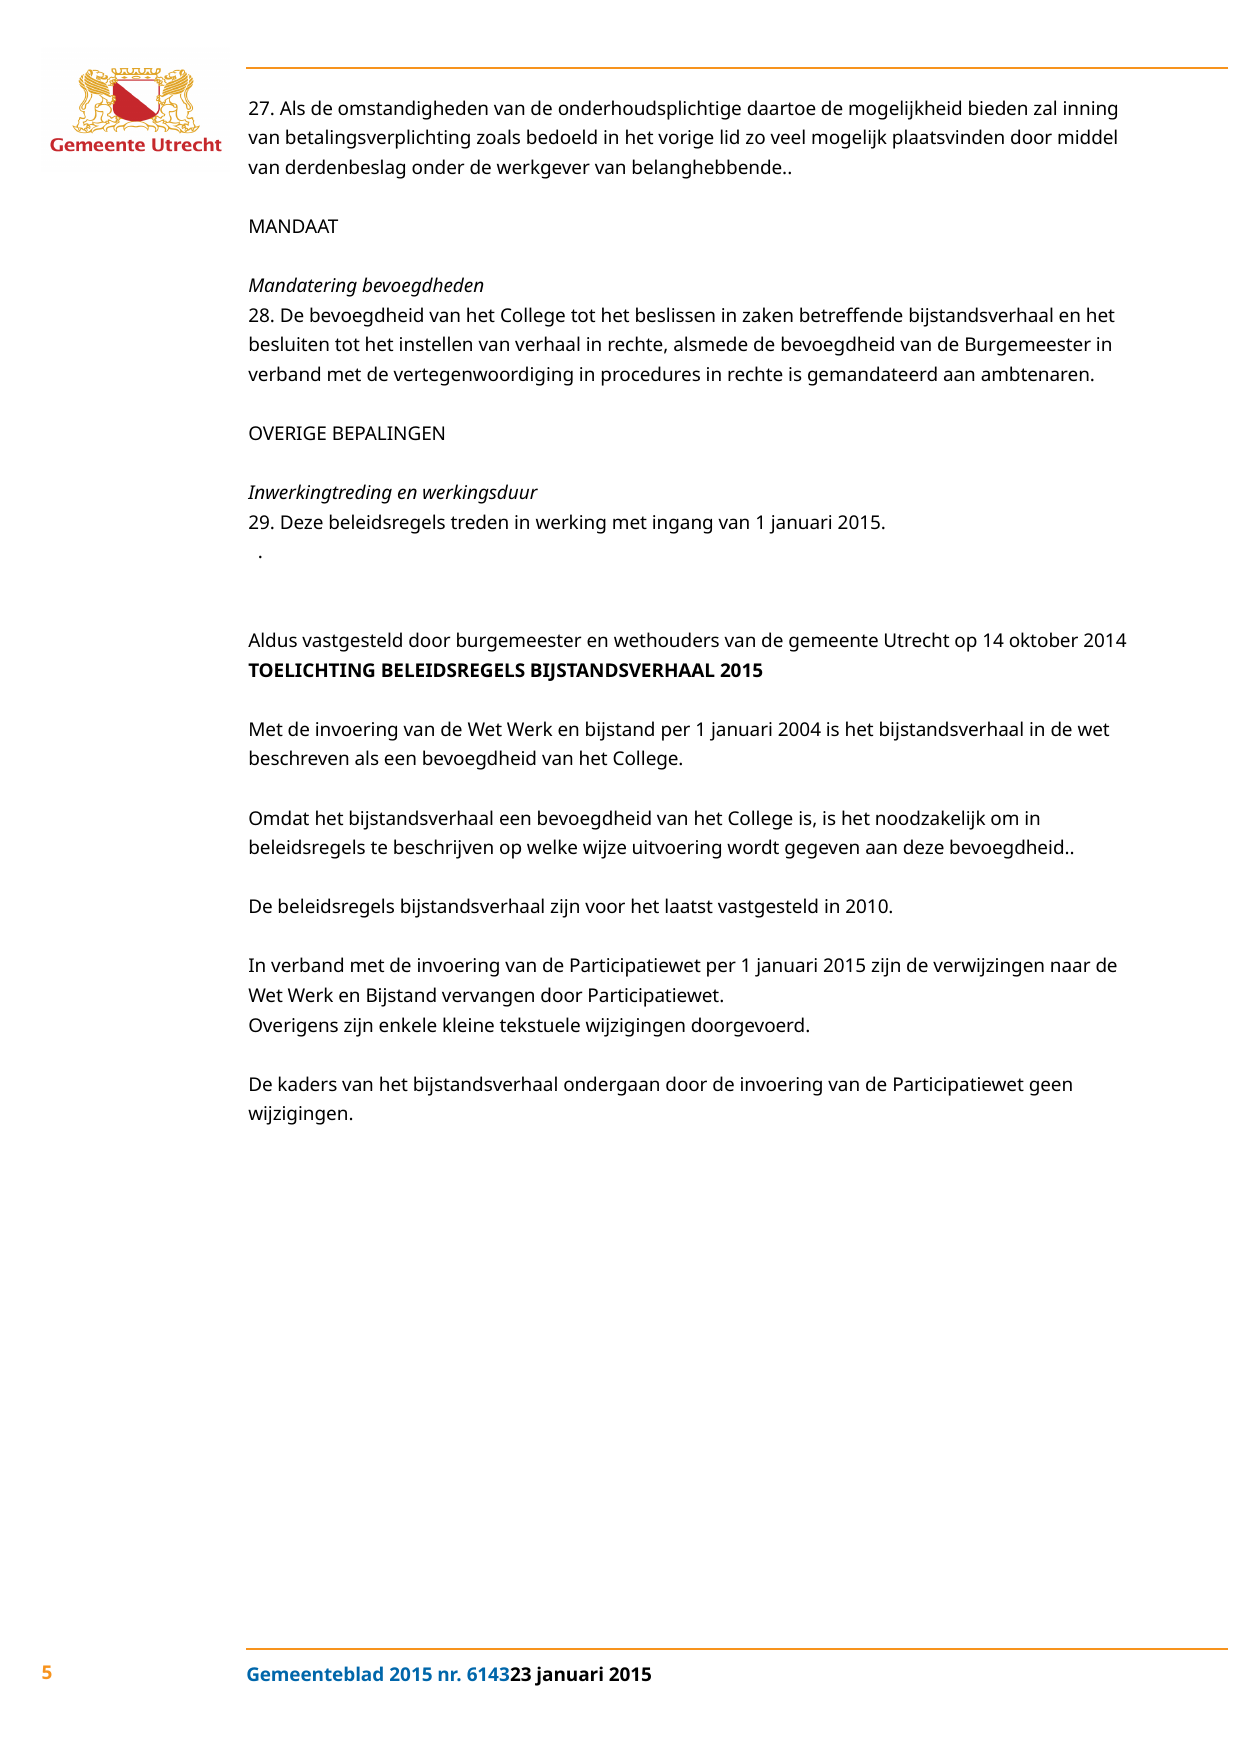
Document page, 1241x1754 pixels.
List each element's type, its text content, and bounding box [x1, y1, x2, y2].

text Met de invoering van de Wet Werk en bijstand per 1 januari 2004 is het bijstandsverhaal in de wet beschreven als een bevoegdheid van het College. [248, 716, 1152, 771]
text . [248, 538, 1152, 564]
text Inwerkingtreding en werkingsduur [248, 479, 1152, 505]
text In verband met de invoering van de Participatiewet per 1 januari 2015 zijn de verwijzingen naar de Wet Werk en Bijstand vervangen door Participatiewet. [248, 953, 1152, 1008]
text 27. Als de omstandigheden van de onderhoudsplichtige daartoe de mogelijkheid bieden zal inning van betalingsverplichting zoals bedoeld in het vorige lid zo veel mogelijk plaatsvinden door middel van derdenbeslag onder de werkgever van belanghebbende.. [248, 95, 1152, 180]
text TOELICHTING BELEIDSREGELS BIJSTANDSVERHAAL 2015 [248, 657, 1152, 683]
text 28. De bevoegdheid van het College tot het beslissen in zaken betreffende bijstandsverhaal en het besluiten tot het instellen van verhaal in rechte, alsmede de bevoegdheid van de Burgemeester in verband met de vertegenwoordiging in procedures in rechte is gemandateerd aan ambtenaren. [248, 302, 1152, 387]
text De beleidsregels bijstandsverhaal zijn voor het laatst vastgesteld in 2010. [248, 893, 1152, 919]
picture [41, 47, 231, 172]
text MANDAAT [248, 213, 1152, 239]
text Omdat het bijstandsverhaal een bevoegdheid van het College is, is het noodzakelijk om in beleidsregels te beschrijven op welke wijze uitvoering wordt gegeven aan deze bevoegdheid.. [248, 805, 1152, 860]
text De kaders van het bijstandsverhaal ondergaan door de invoering van de Participatiewet geen wijzigingen. [248, 1071, 1152, 1126]
text 29. Deze beleidsregels treden in werking met ingang van 1 januari 2015. [248, 509, 1152, 535]
text Aldus vastgesteld door burgemeester en wethouders van de gemeente Utrecht op 14 oktober 2014 [248, 627, 1152, 653]
text OVERIGE BEPALINGEN [248, 420, 1152, 446]
text Mandatering bevoegdheden [248, 272, 1152, 298]
text Overigens zijn enkele kleine tekstuele wijzigingen doorgevoerd. [248, 1012, 1152, 1038]
